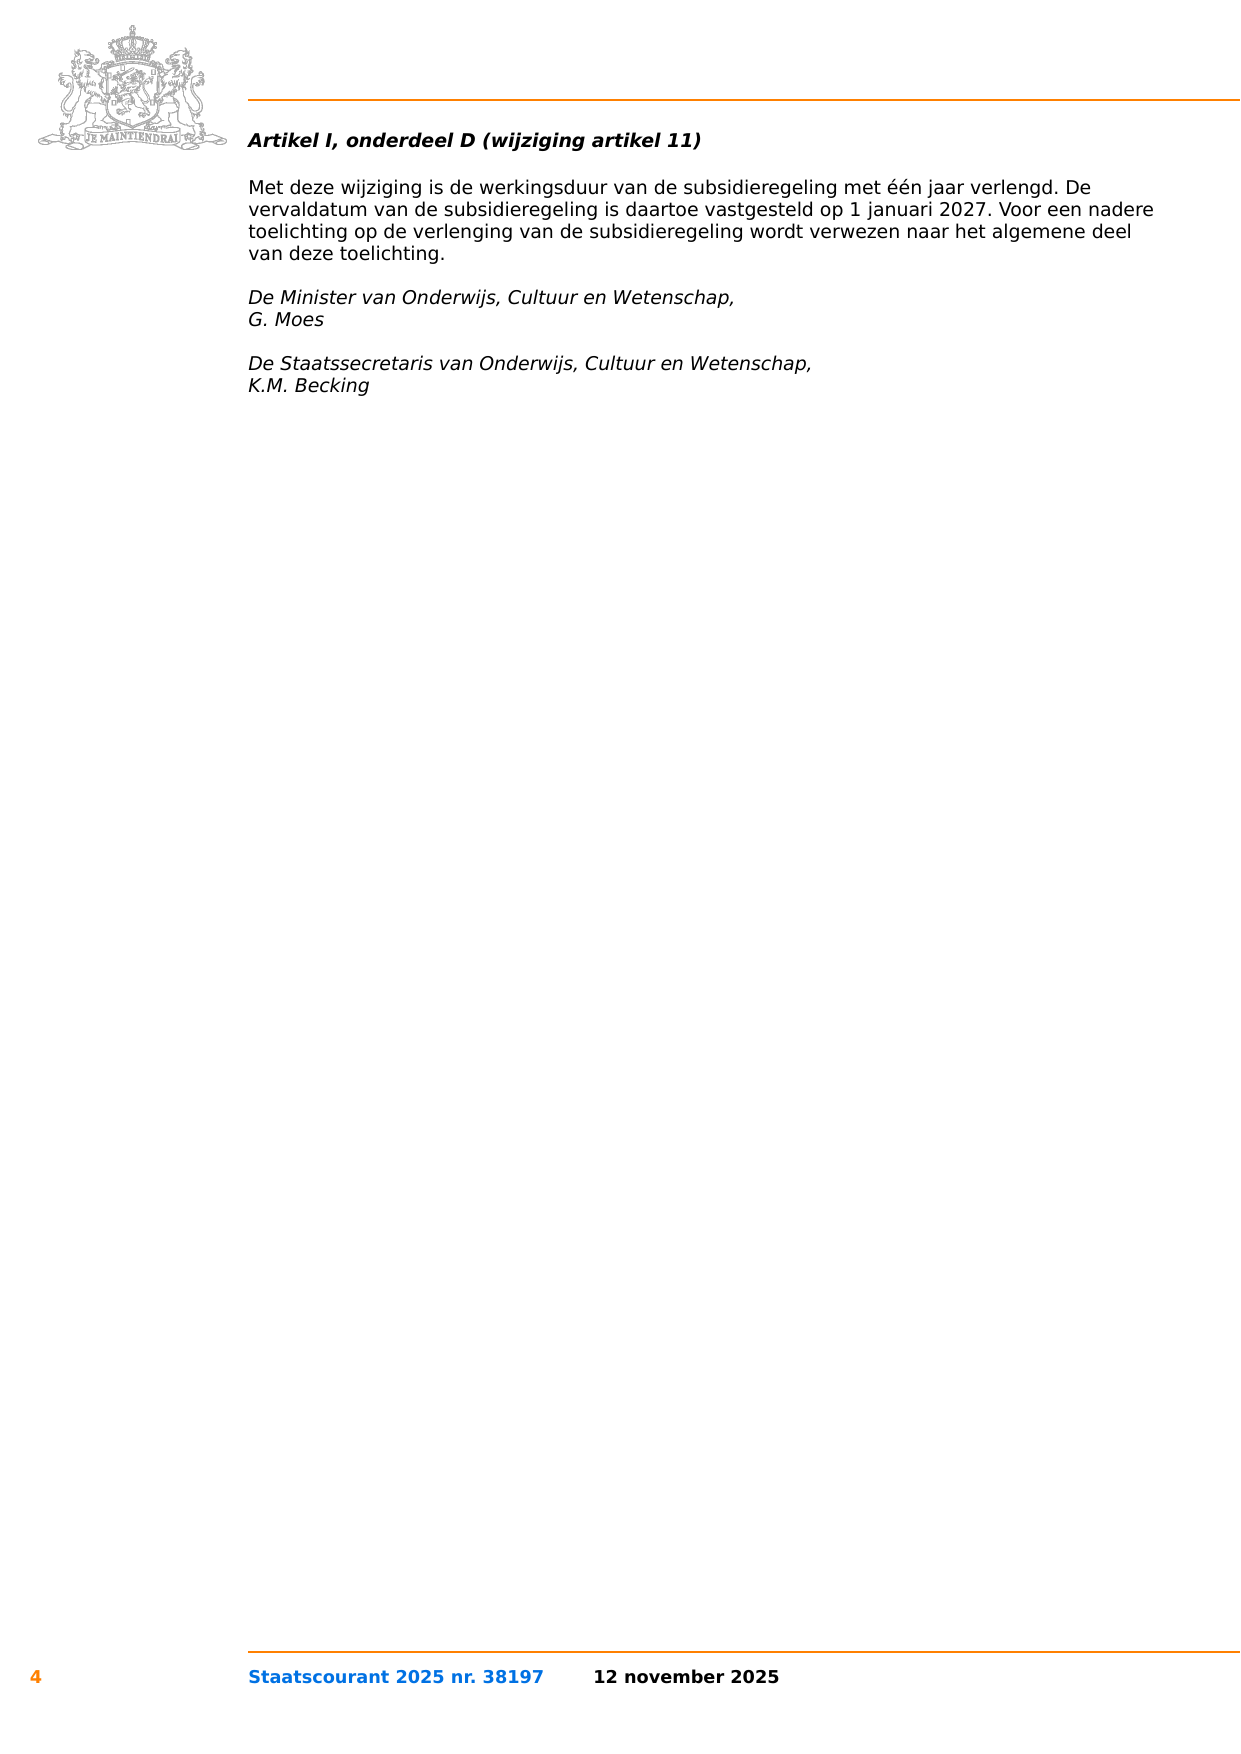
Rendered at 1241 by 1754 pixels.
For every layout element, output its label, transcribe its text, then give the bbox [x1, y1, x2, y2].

text De Staatssecretaris van Onderwijs, Cultuur en Wetenschap, K.M. Becking [248, 352, 1163, 396]
text De Minister van Onderwijs, Cultuur en Wetenschap, G. Moes [248, 287, 1163, 331]
picture [38, 25, 227, 150]
subtitle Artikel I, onderdeel D (wijziging artikel 11) [248, 130, 1163, 152]
text Met deze wijziging is de werkingsduur van de subsidieregeling met één jaar verlengd. De vervaldatum van de subsidieregeling is daartoe vastgesteld op 1 januari 2027. Voor een nadere toelichting op de verlenging van de subsidieregeling wordt verwezen naar het algemene deel van deze toelichting. [248, 177, 1163, 265]
